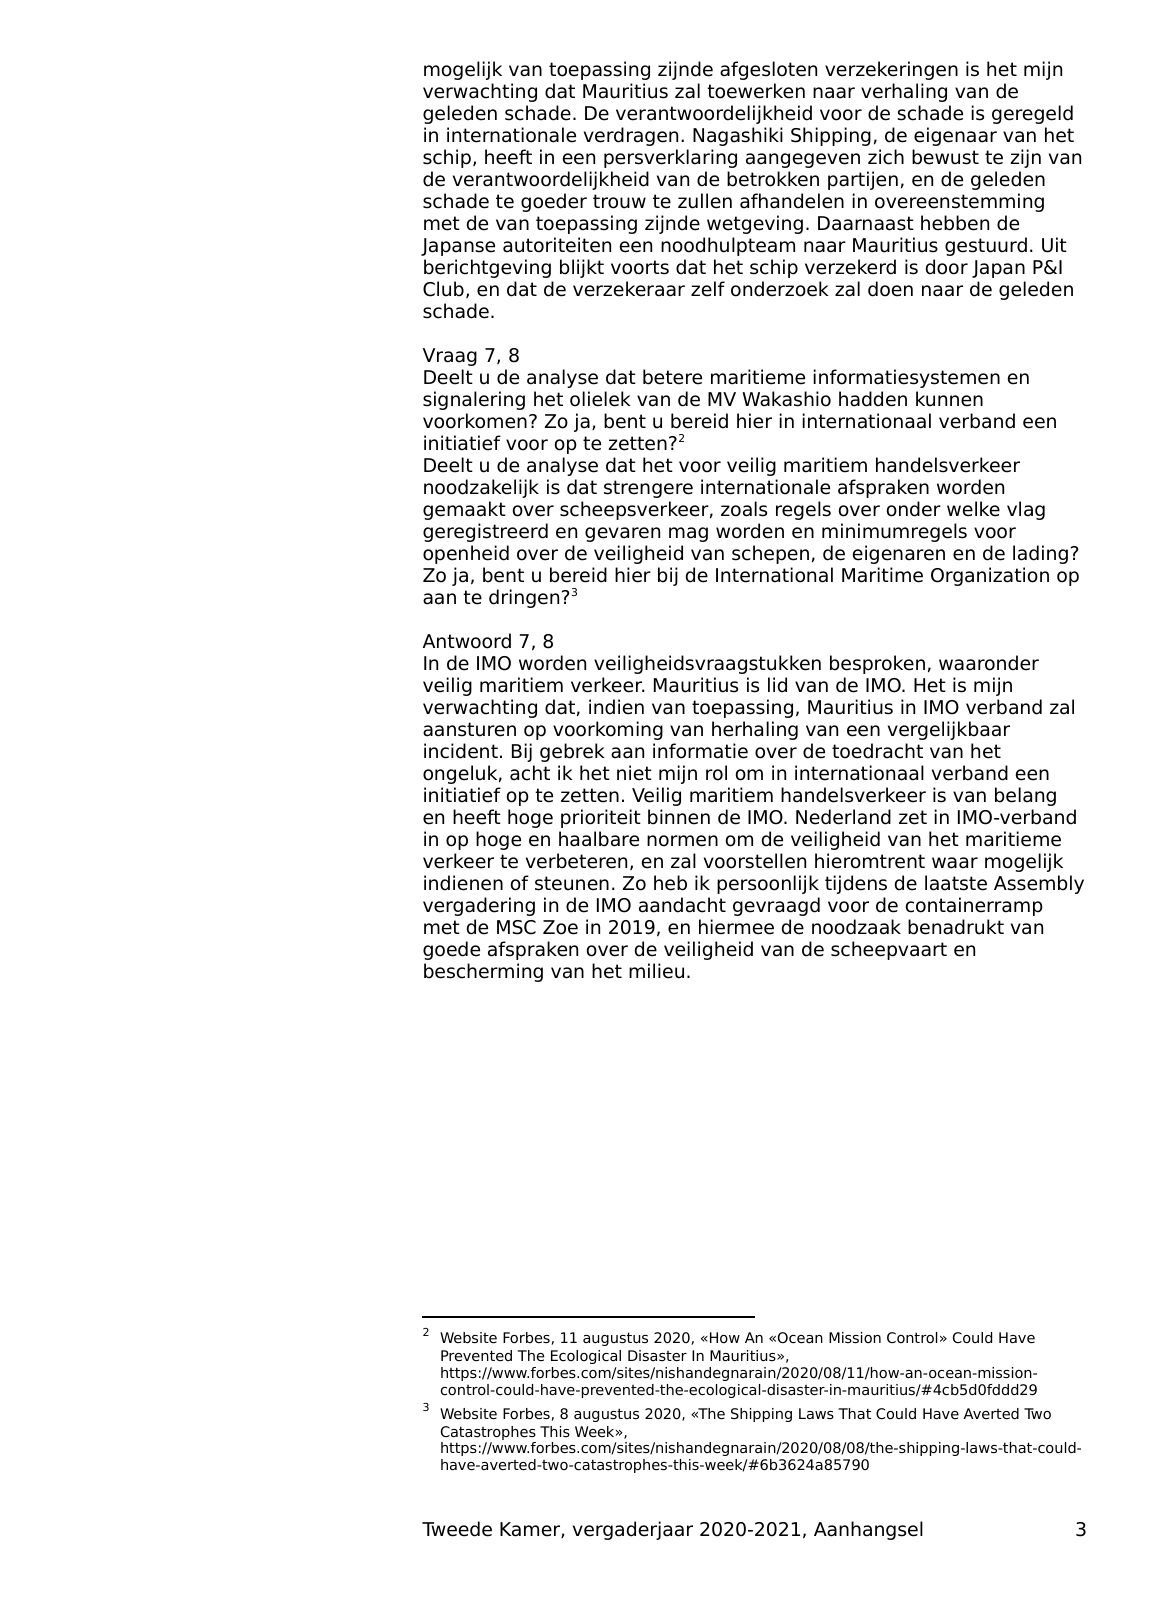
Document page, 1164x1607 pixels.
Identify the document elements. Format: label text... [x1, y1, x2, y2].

text Website Forbes, 11 augustus 2020, «How An «Ocean Mission Control» Could Have Prevented The Ecological Disaster In Mauritius», https://www.forbes.com/sites/nishandegnarain/2020/08/11/how-an-ocean-mission-control-could-have-prevented-the-ecological-disaster-in-mauritius/#4cb5d0fddd29 [422, 1326, 1087, 1399]
text Deelt u de analyse dat betere maritieme informatiesystemen en signalering het olielek van de MV Wakashio hadden kunnen voorkomen? Zo ja, bent u bereid hier in internationaal verband een initiatief voor op te zetten? [422, 367, 1087, 455]
text Vraag 7, 8 [422, 345, 1087, 367]
text Deelt u de analyse dat het voor veilig maritiem handelsverkeer noodzakelijk is dat strengere internationale afspraken worden gemaakt over scheepsverkeer, zoals regels over onder welke vlag geregistreerd en gevaren mag worden en minimumregels voor openheid over de veiligheid van schepen, de eigenaren en de lading? Zo ja, bent u bereid hier bij de International Maritime Organization op aan te dringen? [422, 455, 1087, 609]
text Website Forbes, 8 augustus 2020, «The Shipping Laws That Could Have Averted Two Catastrophes This Week», https://www.forbes.com/sites/nishandegnarain/2020/08/08/the-shipping-laws-that-could-have-averted-two-catastrophes-this-week/#6b3624a85790 [422, 1402, 1087, 1474]
text In de IMO worden veiligheidsvraagstukken besproken, waaronder veilig maritiem verkeer. Mauritius is lid van de IMO. Het is mijn verwachting dat, indien van toepassing, Mauritius in IMO verband zal aansturen op voorkoming van herhaling van een vergelijkbaar incident. Bij gebrek aan informatie over de toedracht van het ongeluk, acht ik het niet mijn rol om in internationaal verband een initiatief op te zetten. Veilig maritiem handelsverkeer is van belang en heeft hoge prioriteit binnen de IMO. Nederland zet in IMO-verband in op hoge en haalbare normen om de veiligheid van het maritieme verkeer te verbeteren, en zal voorstellen hieromtrent waar mogelijk indienen of steunen. Zo heb ik persoonlijk tijdens de laatste Assembly vergadering in de IMO aandacht gevraagd voor de containerramp met de MSC Zoe in 2019, en hiermee de noodzaak benadrukt van goede afspraken over de veiligheid van de scheepvaart en bescherming van het milieu. [422, 653, 1087, 983]
text Antwoord 7, 8 [422, 631, 1087, 653]
text mogelijk van toepassing zijnde afgesloten verzekeringen is het mijn verwachting dat Mauritius zal toewerken naar verhaling van de geleden schade. De verantwoordelijkheid voor de schade is geregeld in internationale verdragen. Nagashiki Shipping, de eigenaar van het schip, heeft in een persverklaring aangegeven zich bewust te zijn van de verantwoordelijkheid van de betrokken partijen, en de geleden schade te goeder trouw te zullen afhandelen in overeenstemming met de van toepassing zijnde wetgeving. Daarnaast hebben de Japanse autoriteiten een noodhulpteam naar Mauritius gestuurd. Uit berichtgeving blijkt voorts dat het schip verzekerd is door Japan P&I Club, en dat de verzekeraar zelf onderzoek zal doen naar de geleden schade. [422, 59, 1087, 323]
